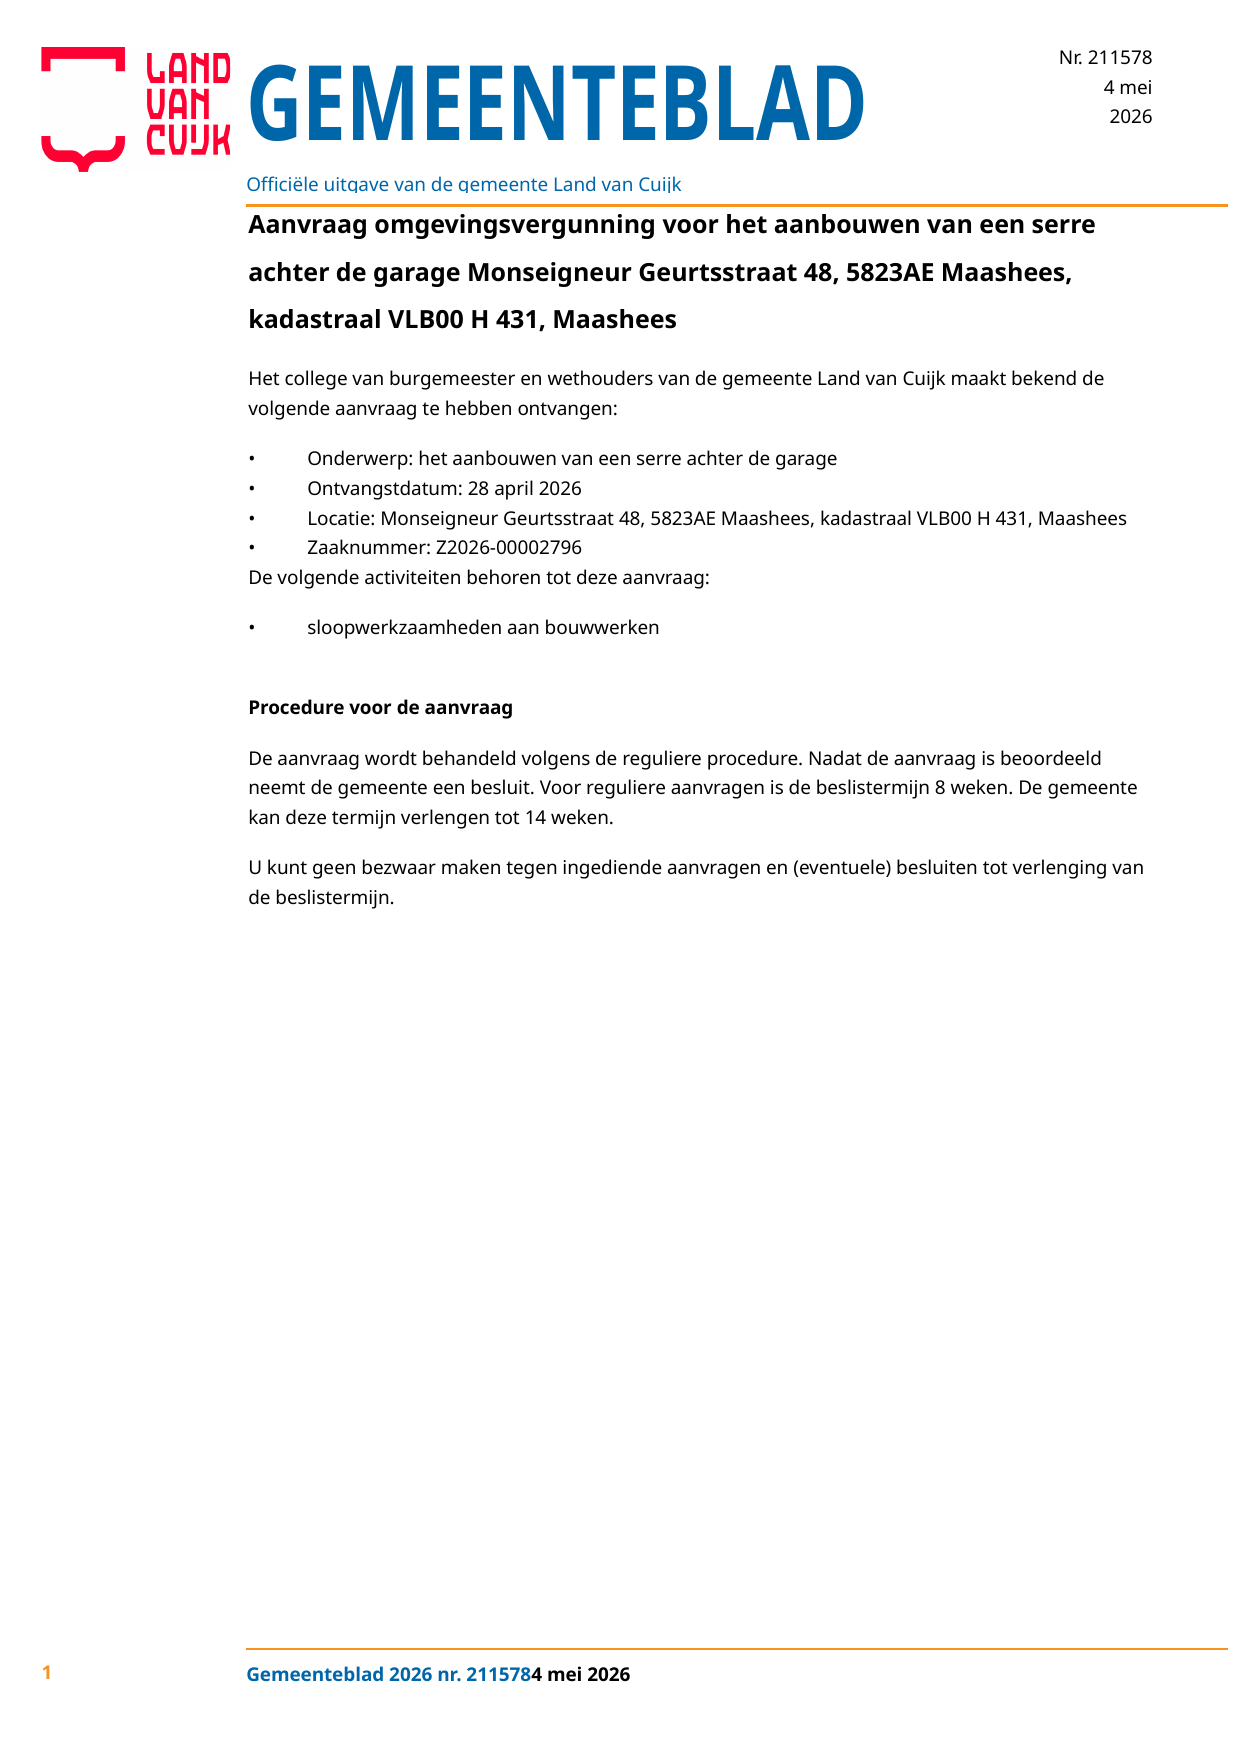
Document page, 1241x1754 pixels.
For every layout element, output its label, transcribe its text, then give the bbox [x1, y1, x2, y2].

text De aanvraag wordt behandeld volgens de reguliere procedure. Nadat de aanvraag is beoordeeld neemt de gemeente een besluit. Voor reguliere aanvragen is de beslistermijn 8 weken. De gemeente kan deze termijn verlengen tot 14 weken. [248, 745, 1152, 829]
list Ontvangstdatum: 28 april 2026 [248, 475, 1152, 501]
list Onderwerp: het aanbouwen van een serre achter de garage [248, 446, 1152, 471]
text Aanvraag omgevingsvergunning voor het aanbouwen van een serre achter de garage Monseigneur Geurtsstraat 48, 5823AE Maashees, kadastraal VLB00 H 431, Maashees [248, 207, 1152, 336]
list Locatie: Monseigneur Geurtsstraat 48, 5823AE Maashees, kadastraal VLB00 H 431, Maashees [248, 505, 1152, 530]
text Het college van burgemeester en wethouders van de gemeente Land van Cuijk maakt bekend de volgende aanvraag te hebben ontvangen: [248, 366, 1152, 421]
text U kunt geen bezwaar maken tegen ingediende aanvragen en (eventuele) besluiten tot verlenging van de beslistermijn. [248, 854, 1152, 909]
text Procedure voor de aanvraag [248, 694, 1152, 720]
list Zaaknummer: Z2026-00002796 [248, 534, 1152, 560]
picture [41, 47, 231, 172]
list sloopwerkzaamheden aan bouwwerken [248, 614, 1152, 640]
text De volgende activiteiten behoren tot deze aanvraag: [248, 564, 1152, 589]
